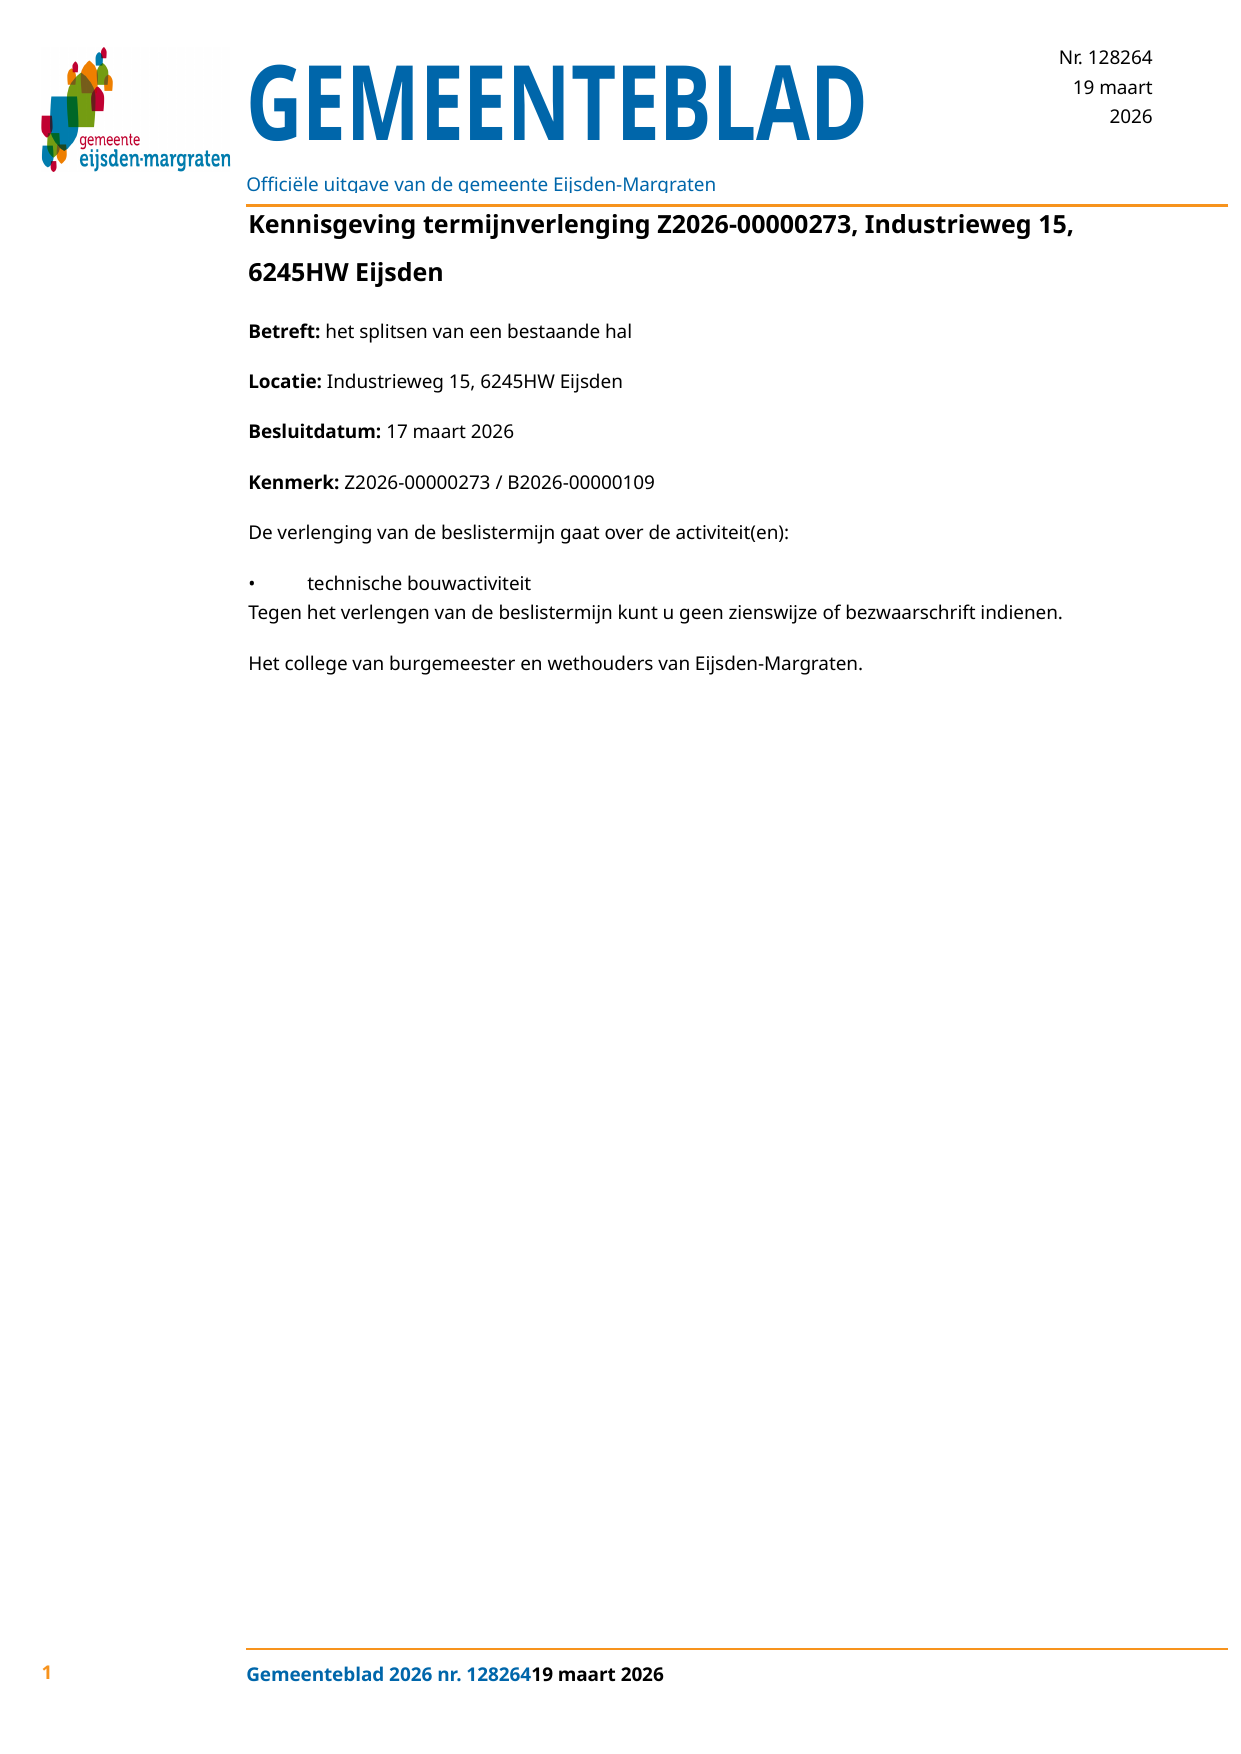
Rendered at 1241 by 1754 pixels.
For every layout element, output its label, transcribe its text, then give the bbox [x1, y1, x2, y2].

text Kennisgeving termijnverlenging Z2026-00000273, Industrieweg 15, 6245HW Eijsden [248, 207, 1152, 288]
text Betreft: het splitsen van een bestaande hal [248, 318, 1152, 344]
text Kenmerk: Z2026-00000273 / B2026-00000109 [248, 469, 1152, 495]
text De verlenging van de beslistermijn gaat over de activiteit(en): [248, 519, 1152, 545]
text Besluitdatum: 17 maart 2026 [248, 419, 1152, 444]
picture [41, 47, 231, 172]
text Locatie: Industrieweg 15, 6245HW Eijsden [248, 368, 1152, 394]
text Het college van burgemeester en wethouders van Eijsden-Margraten. [248, 650, 1152, 676]
text Tegen het verlengen van de beslistermijn kunt u geen zienswijze of bezwaarschrift indienen. [248, 599, 1152, 625]
list technische bouwactiviteit [248, 570, 1152, 596]
